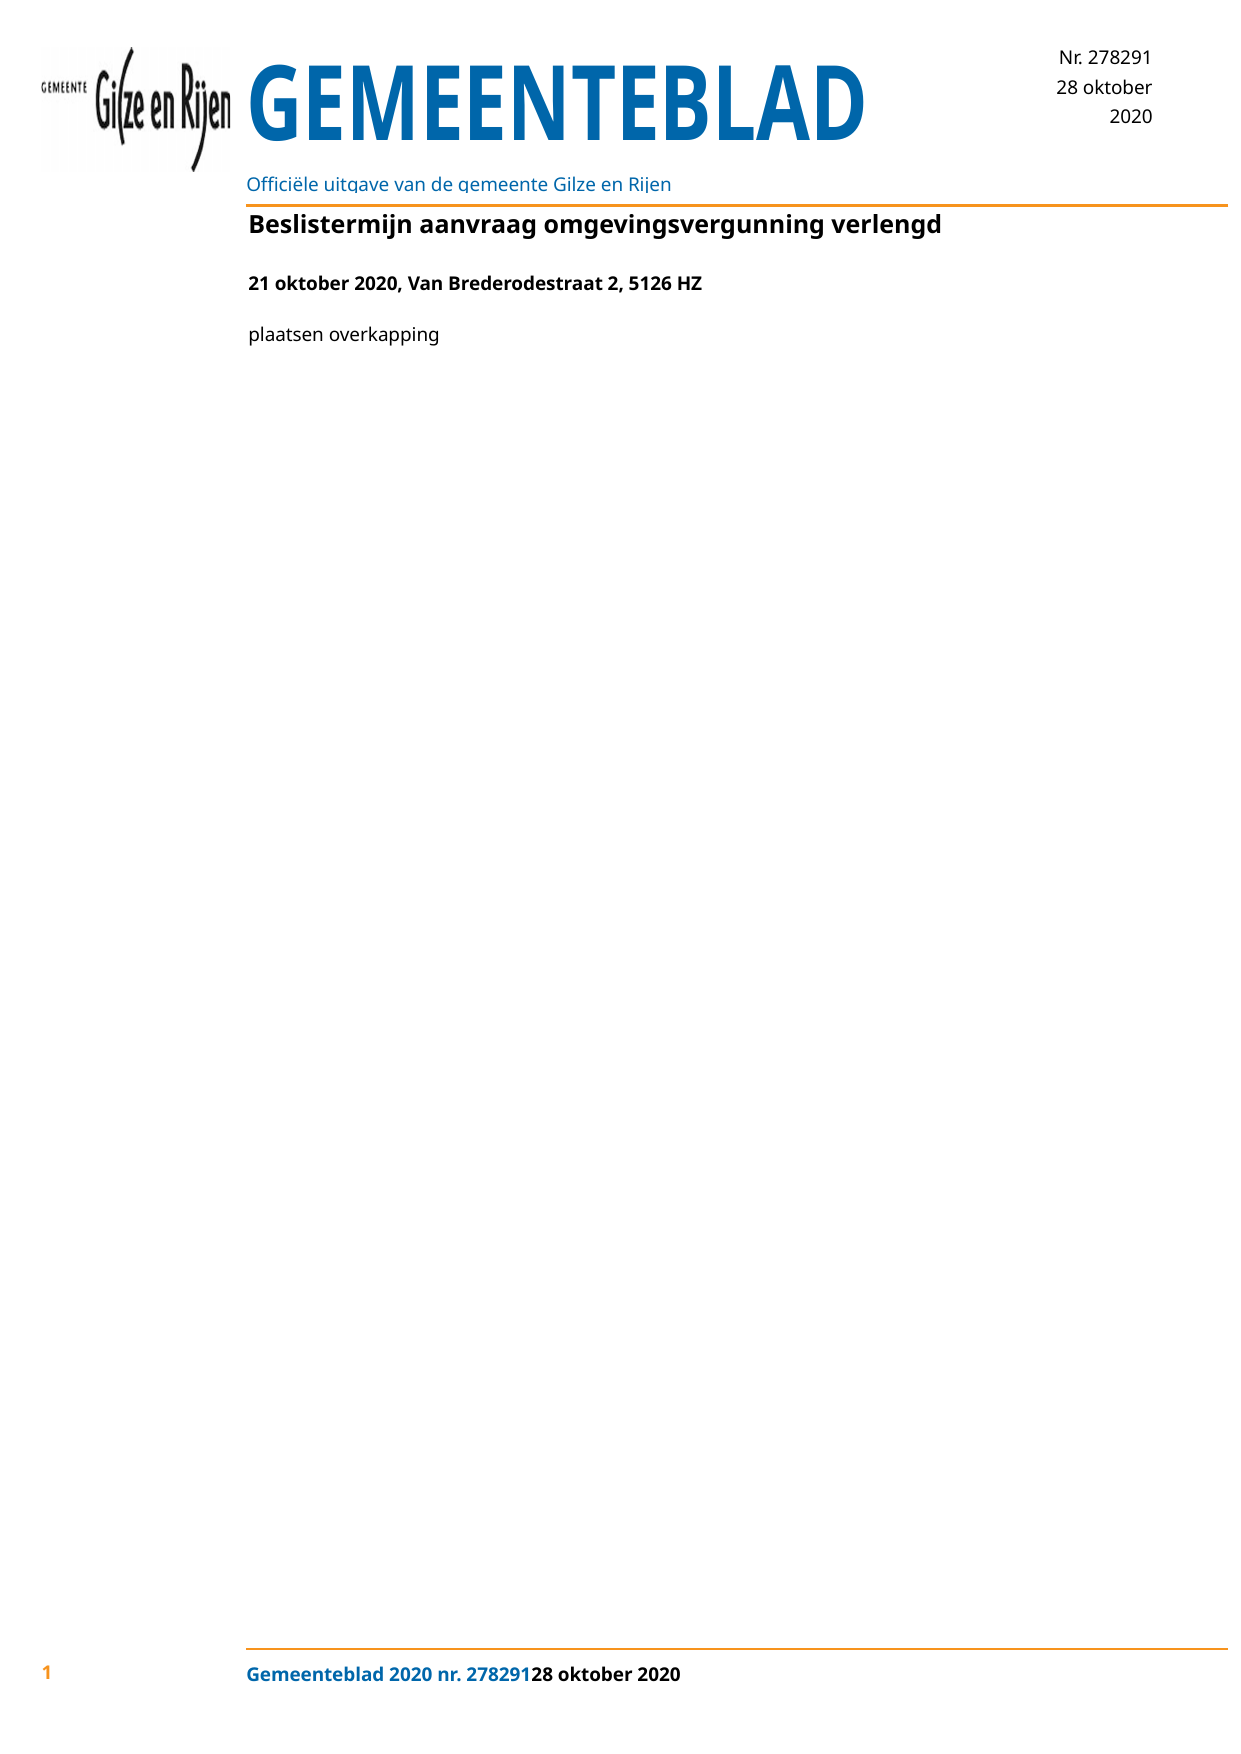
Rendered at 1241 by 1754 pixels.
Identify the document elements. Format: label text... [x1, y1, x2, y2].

text plaatsen overkapping [248, 321, 1152, 346]
text Beslistermijn aanvraag omgevingsvergunning verlengd [248, 207, 1152, 241]
text 21 oktober 2020, Van Brederodestraat 2, 5126 HZ [248, 270, 1152, 296]
picture [41, 47, 231, 172]
